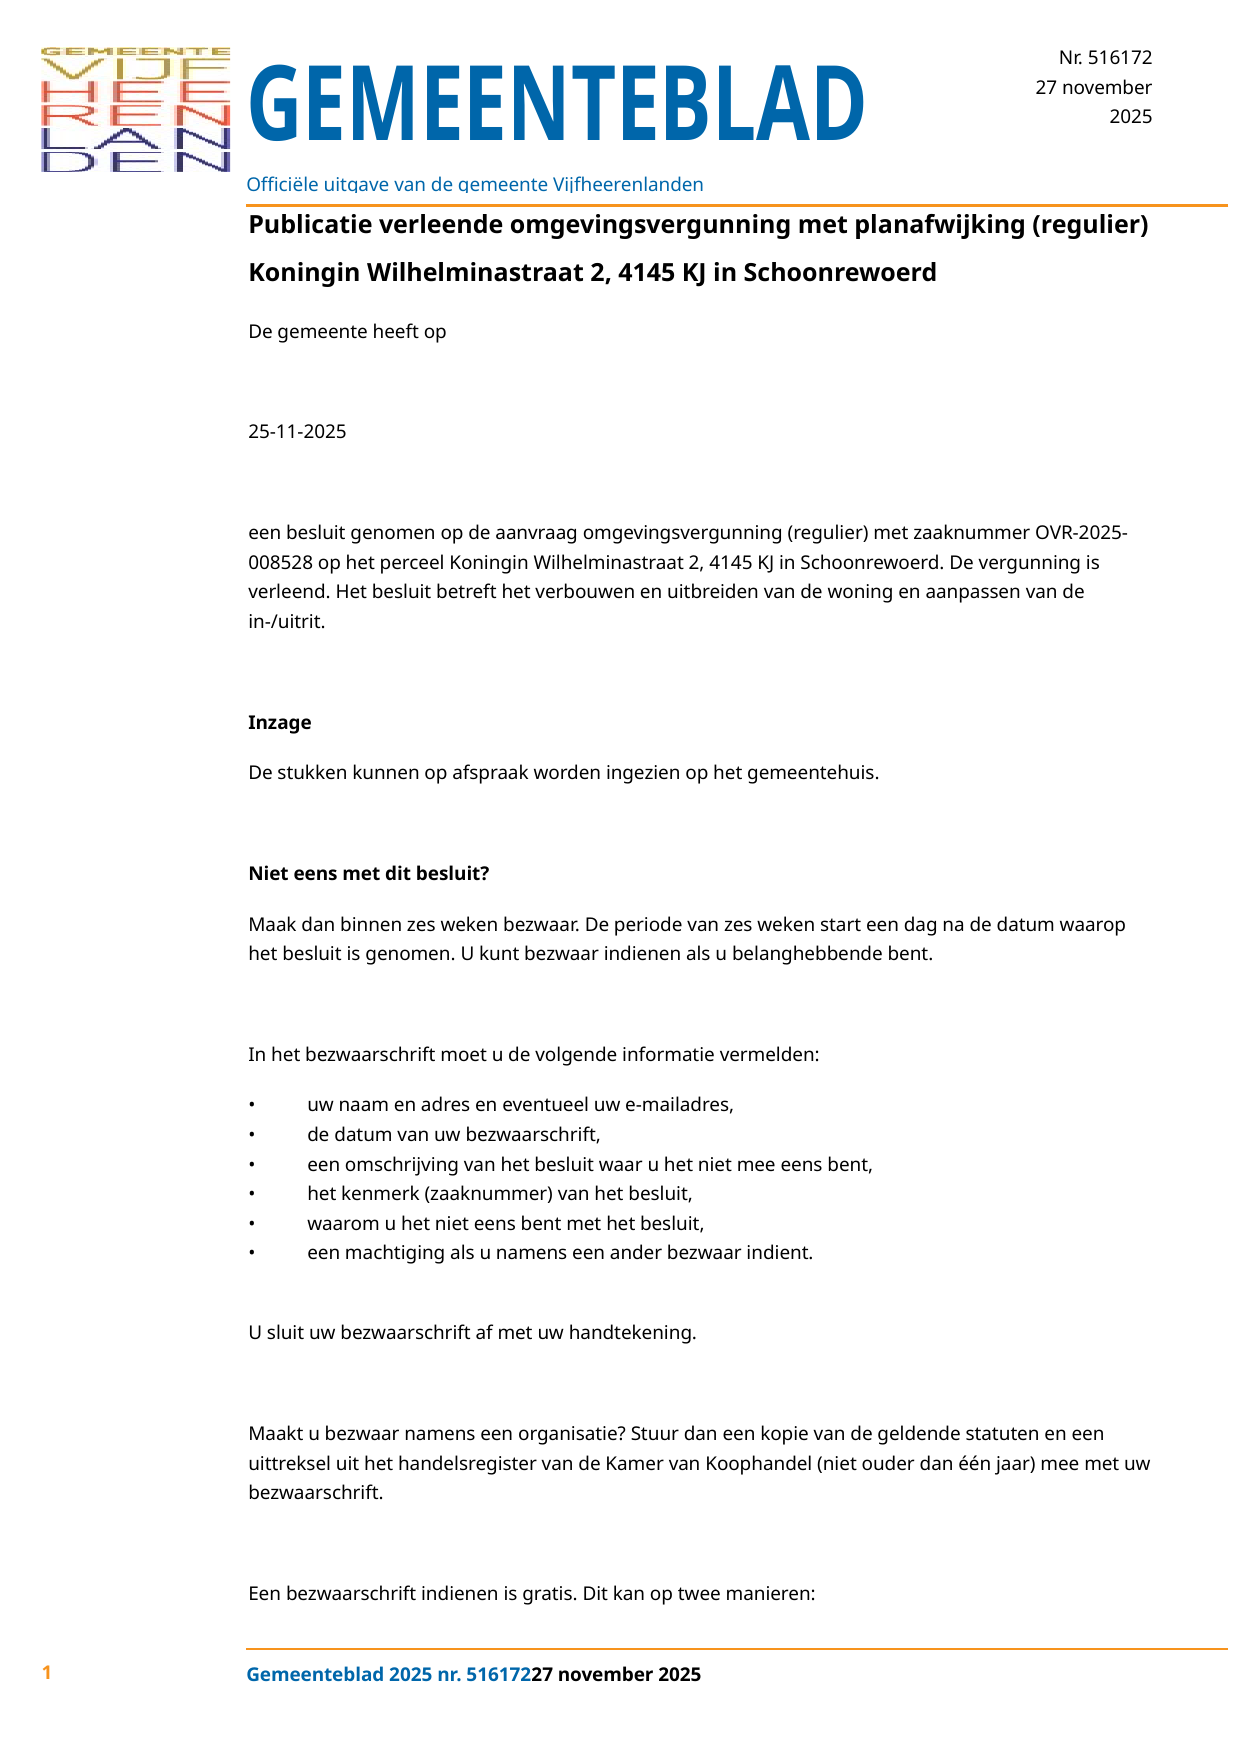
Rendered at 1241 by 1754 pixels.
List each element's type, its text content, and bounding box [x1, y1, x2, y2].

text een besluit genomen op de aanvraag omgevingsvergunning (regulier) met zaaknummer OVR-2025-008528 op het perceel Koningin Wilhelminastraat 2, 4145 KJ in Schoonrewoerd. De vergunning is verleend. Het besluit betreft het verbouwen en uitbreiden van de woning en aanpassen van de in-/uitrit. [248, 519, 1152, 634]
list een machtiging als u namens een ander bezwaar indient. [248, 1239, 1152, 1265]
list een omschrijving van het besluit waar u het niet mee eens bent, [248, 1151, 1152, 1177]
text Maakt u bezwaar namens een organisatie? Stuur dan een kopie van de geldende statuten en een uittreksel uit het handelsregister van de Kamer van Koophandel (niet ouder dan één jaar) mee met uw bezwaarschrift. [248, 1420, 1152, 1505]
text Een bezwaarschrift indienen is gratis. Dit kan op twee manieren: [248, 1580, 1152, 1606]
list het kenmerk (zaaknummer) van het besluit, [248, 1180, 1152, 1206]
text Maak dan binnen zes weken bezwaar. De periode van zes weken start een dag na de datum waarop het besluit is genomen. U kunt bezwaar indienen als u belanghebbende bent. [248, 911, 1152, 966]
text Niet eens met dit besluit? [248, 860, 1152, 886]
picture [41, 47, 231, 172]
text De gemeente heeft op [248, 318, 1152, 344]
list waarom u het niet eens bent met het besluit, [248, 1210, 1152, 1236]
text U sluit uw bezwaarschrift af met uw handtekening. [248, 1319, 1152, 1345]
text Inzage [248, 709, 1152, 735]
text Publicatie verleende omgevingsvergunning met planafwijking (regulier) Koningin Wilhelminastraat 2, 4145 KJ in Schoonrewoerd [248, 207, 1152, 288]
list uw naam en adres en eventueel uw e-mailadres, [248, 1092, 1152, 1117]
text 25-11-2025 [248, 419, 1152, 444]
list de datum van uw bezwaarschrift, [248, 1121, 1152, 1147]
text De stukken kunnen op afspraak worden ingezien op het gemeentehuis. [248, 759, 1152, 785]
text In het bezwaarschrift moet u de volgende informatie vermelden: [248, 1041, 1152, 1067]
